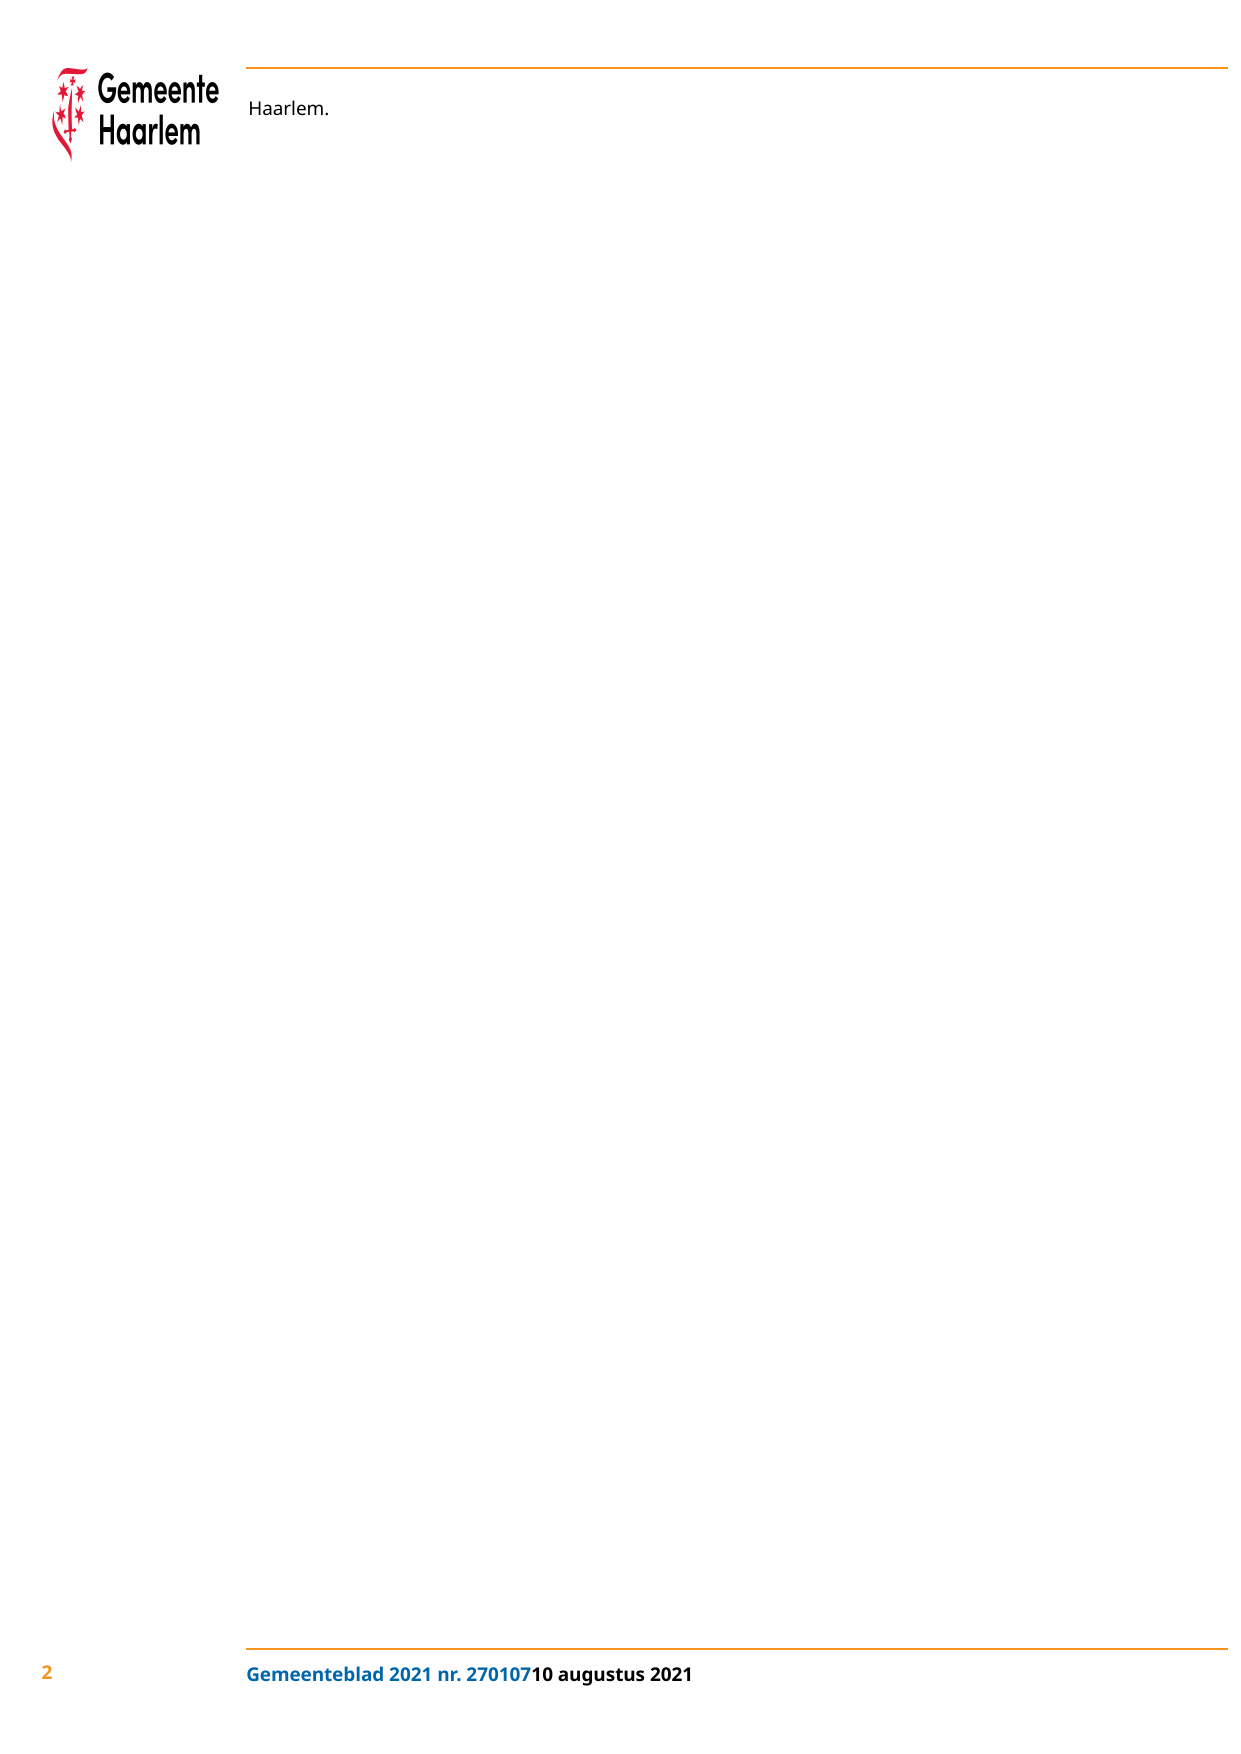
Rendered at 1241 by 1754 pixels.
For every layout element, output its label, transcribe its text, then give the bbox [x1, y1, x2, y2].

picture [41, 47, 231, 172]
text Haarlem. [248, 95, 1152, 121]
